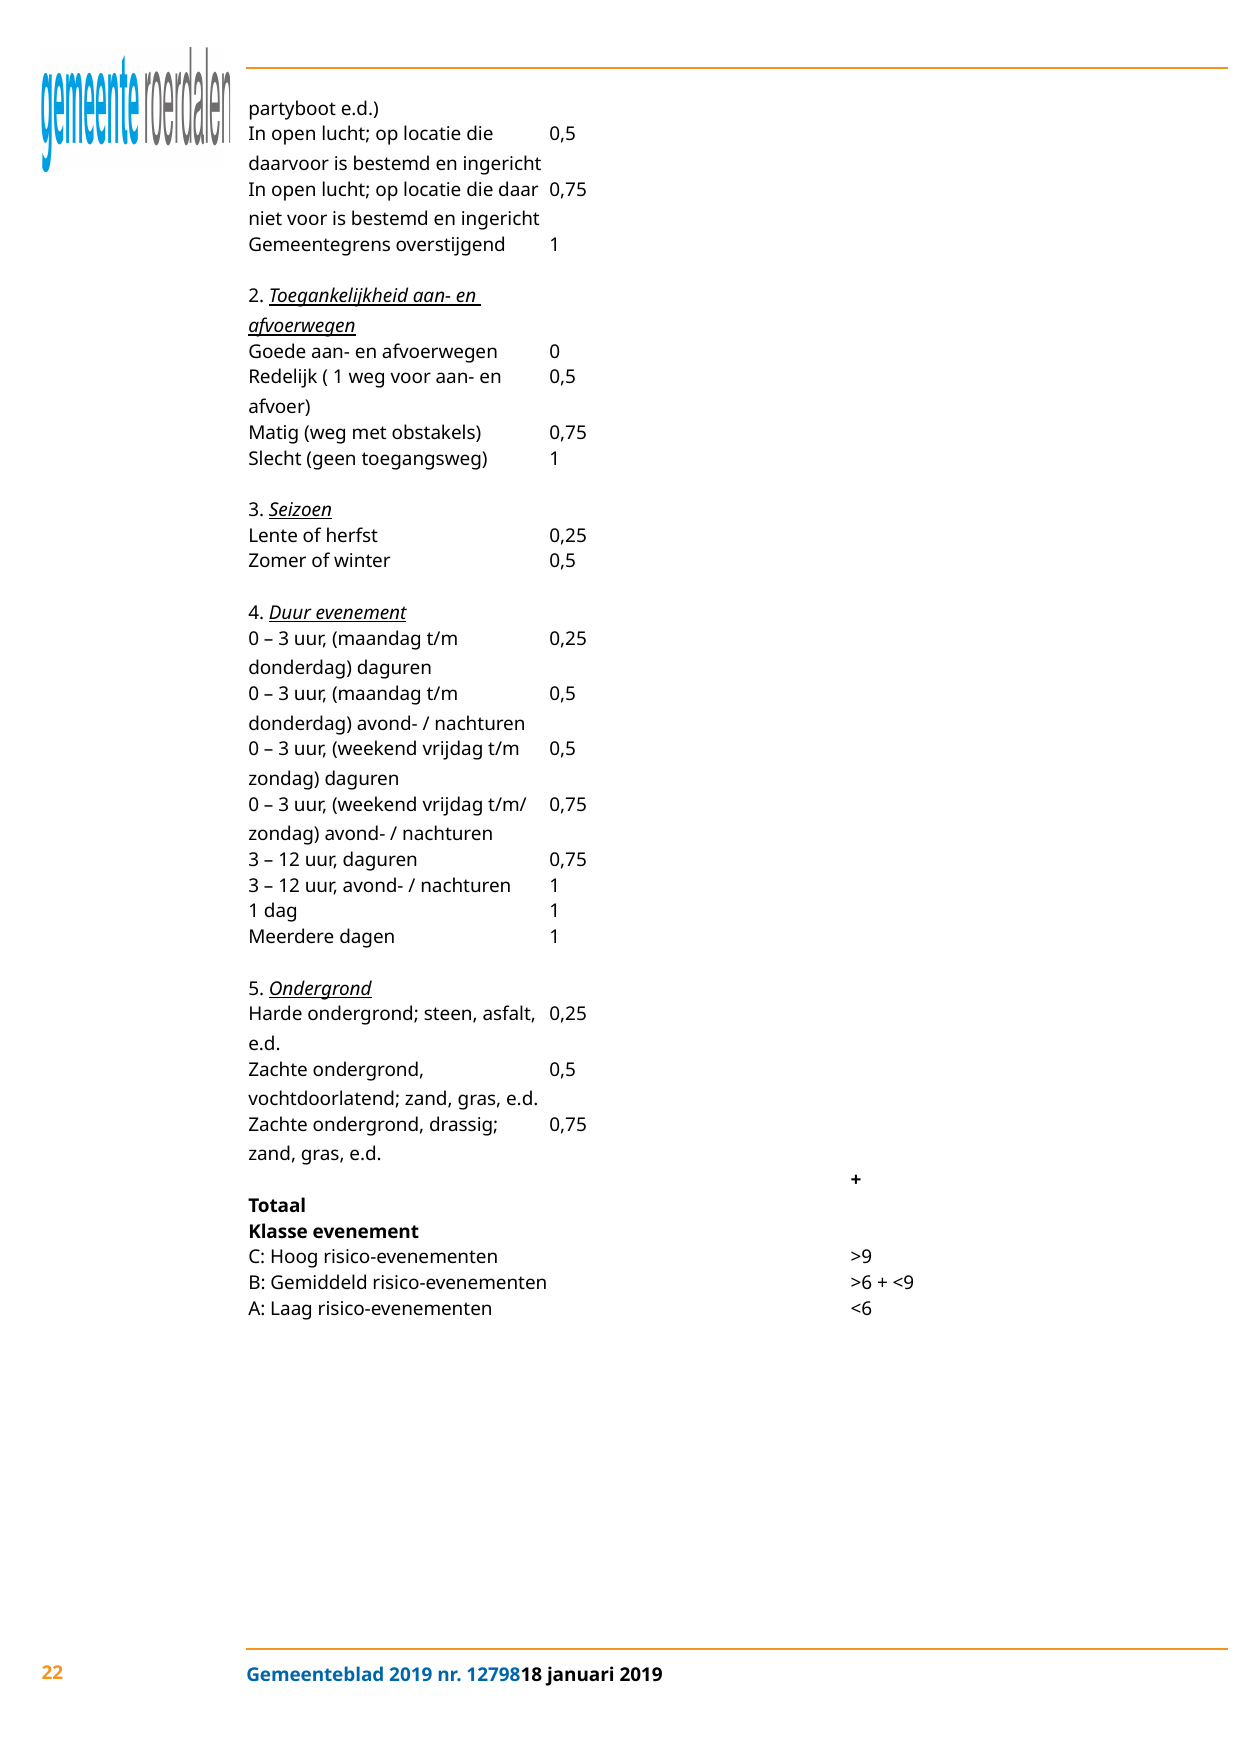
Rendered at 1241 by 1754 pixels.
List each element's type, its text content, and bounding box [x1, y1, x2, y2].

table_cell [549, 496, 850, 522]
table_cell 0,5 [549, 735, 850, 791]
table_cell [850, 1111, 1152, 1166]
table_cell [850, 735, 1152, 791]
table_cell 0,25 [549, 522, 850, 548]
table_cell [850, 419, 1152, 445]
table_cell [248, 1166, 549, 1192]
table_cell 0 – 3 uur, (maandag t/m donderdag) avond- / nachturen [248, 680, 549, 735]
table_cell [549, 283, 850, 338]
table_cell [248, 470, 549, 496]
table_cell 2. Toegankelijkheid aan- en afvoerwegen [248, 283, 549, 338]
table_cell 3. Seizoen [248, 496, 549, 522]
table_cell 0,25 [549, 1000, 850, 1056]
table_cell [549, 257, 850, 283]
table_cell [850, 95, 1152, 121]
table_cell [549, 1166, 850, 1192]
table_cell 0,75 [549, 1111, 850, 1166]
table_cell 0 [549, 338, 850, 364]
table_cell [850, 176, 1152, 231]
table_cell [549, 470, 850, 496]
table_cell 0,75 [549, 176, 850, 231]
table_cell [850, 898, 1152, 923]
table_cell [850, 872, 1152, 897]
table_cell [850, 846, 1152, 872]
table_cell [248, 257, 549, 283]
table_cell 0 – 3 uur, (weekend vrijdag t/m zondag) daguren [248, 735, 549, 791]
table_cell 0,75 [549, 791, 850, 846]
table_cell [850, 573, 1152, 599]
table_cell [850, 1000, 1152, 1056]
table_cell [850, 625, 1152, 680]
table_cell [549, 975, 850, 1000]
picture [41, 134, 48, 172]
table_cell 0,25 [549, 625, 850, 680]
table_cell 0,75 [549, 846, 850, 872]
table_cell [549, 1295, 850, 1321]
table_cell 5. Ondergrond [248, 975, 549, 1000]
table_cell Harde ondergrond; steen, asfalt, e.d. [248, 1000, 549, 1056]
table_cell + [850, 1166, 1152, 1192]
table_cell [549, 599, 850, 625]
table_cell Klasse evenement [248, 1218, 549, 1243]
table_cell Lente of herfst [248, 522, 549, 548]
table_cell 1 [549, 872, 850, 897]
table_cell Zachte ondergrond, vochtdoorlatend; zand, gras, e.d. [248, 1056, 549, 1111]
table_cell [850, 548, 1152, 573]
table_cell [549, 1269, 850, 1295]
table_cell 0,5 [549, 121, 850, 176]
picture [41, 47, 231, 172]
table_cell [248, 573, 549, 599]
table_cell [850, 949, 1152, 975]
table_cell <6 [850, 1295, 1152, 1321]
table_cell 0,5 [549, 548, 850, 573]
table_cell [549, 1244, 850, 1269]
table_cell [850, 1218, 1152, 1243]
table_cell 1 [549, 445, 850, 470]
table_cell In open lucht; op locatie die daarvoor is bestemd en ingericht [248, 121, 549, 176]
table_cell [850, 257, 1152, 283]
table_cell A: Laag risico-evenementen [248, 1295, 549, 1321]
table_cell [850, 522, 1152, 548]
table_cell [850, 1056, 1152, 1111]
table_cell [549, 573, 850, 599]
table_cell 0,75 [549, 419, 850, 445]
table_cell [549, 1192, 850, 1218]
table_cell [850, 599, 1152, 625]
table_cell C: Hoog risico-evenementen [248, 1244, 549, 1269]
table_cell [850, 470, 1152, 496]
table_cell 4. Duur evenement [248, 599, 549, 625]
table_cell [850, 338, 1152, 364]
table_cell 0 – 3 uur, (weekend vrijdag t/m/ zondag) avond- / nachturen [248, 791, 549, 846]
table_cell [850, 1192, 1152, 1218]
table_cell [850, 975, 1152, 1000]
table_cell 0 – 3 uur, (maandag t/m donderdag) daguren [248, 625, 549, 680]
table_cell [248, 949, 549, 975]
table_cell [850, 923, 1152, 949]
table_cell 0,5 [549, 364, 850, 419]
table_cell [549, 95, 850, 121]
table_cell [549, 1218, 850, 1243]
table_cell >9 [850, 1244, 1152, 1269]
table_cell [850, 231, 1152, 257]
table_cell [850, 121, 1152, 176]
table_cell [850, 283, 1152, 338]
table_cell [850, 364, 1152, 419]
table_cell [850, 496, 1152, 522]
table_cell [850, 791, 1152, 846]
table_cell 3 – 12 uur, daguren [248, 846, 549, 872]
table_cell 1 [549, 898, 850, 923]
table_cell 1 [549, 923, 850, 949]
table_cell [850, 680, 1152, 735]
table_cell 1 [549, 231, 850, 257]
table_cell 1 dag [248, 898, 549, 923]
table_cell >6 + <9 [850, 1269, 1152, 1295]
table_cell 3 – 12 uur, avond- / nachturen [248, 872, 549, 897]
table_cell Meerdere dagen [248, 923, 549, 949]
table_cell [850, 445, 1152, 470]
table_cell Redelijk ( 1 weg voor aan- en afvoer) [248, 364, 549, 419]
table_cell Goede aan- en afvoerwegen [248, 338, 549, 364]
table_cell In open lucht; op locatie die daar niet voor is bestemd en ingericht [248, 176, 549, 231]
table_cell B: Gemiddeld risico-evenementen [248, 1269, 549, 1295]
table_cell 0,5 [549, 1056, 850, 1111]
table_cell partyboot e.d.) [248, 95, 549, 121]
table_cell Gemeentegrens overstijgend [248, 231, 549, 257]
table_cell 0,5 [549, 680, 850, 735]
table_cell [549, 949, 850, 975]
table_cell Slecht (geen toegangsweg) [248, 445, 549, 470]
table_cell Zomer of winter [248, 548, 549, 573]
table_cell Zachte ondergrond, drassig; zand, gras, e.d. [248, 1111, 549, 1166]
table_cell Totaal [248, 1192, 549, 1218]
table_cell Matig (weg met obstakels) [248, 419, 549, 445]
